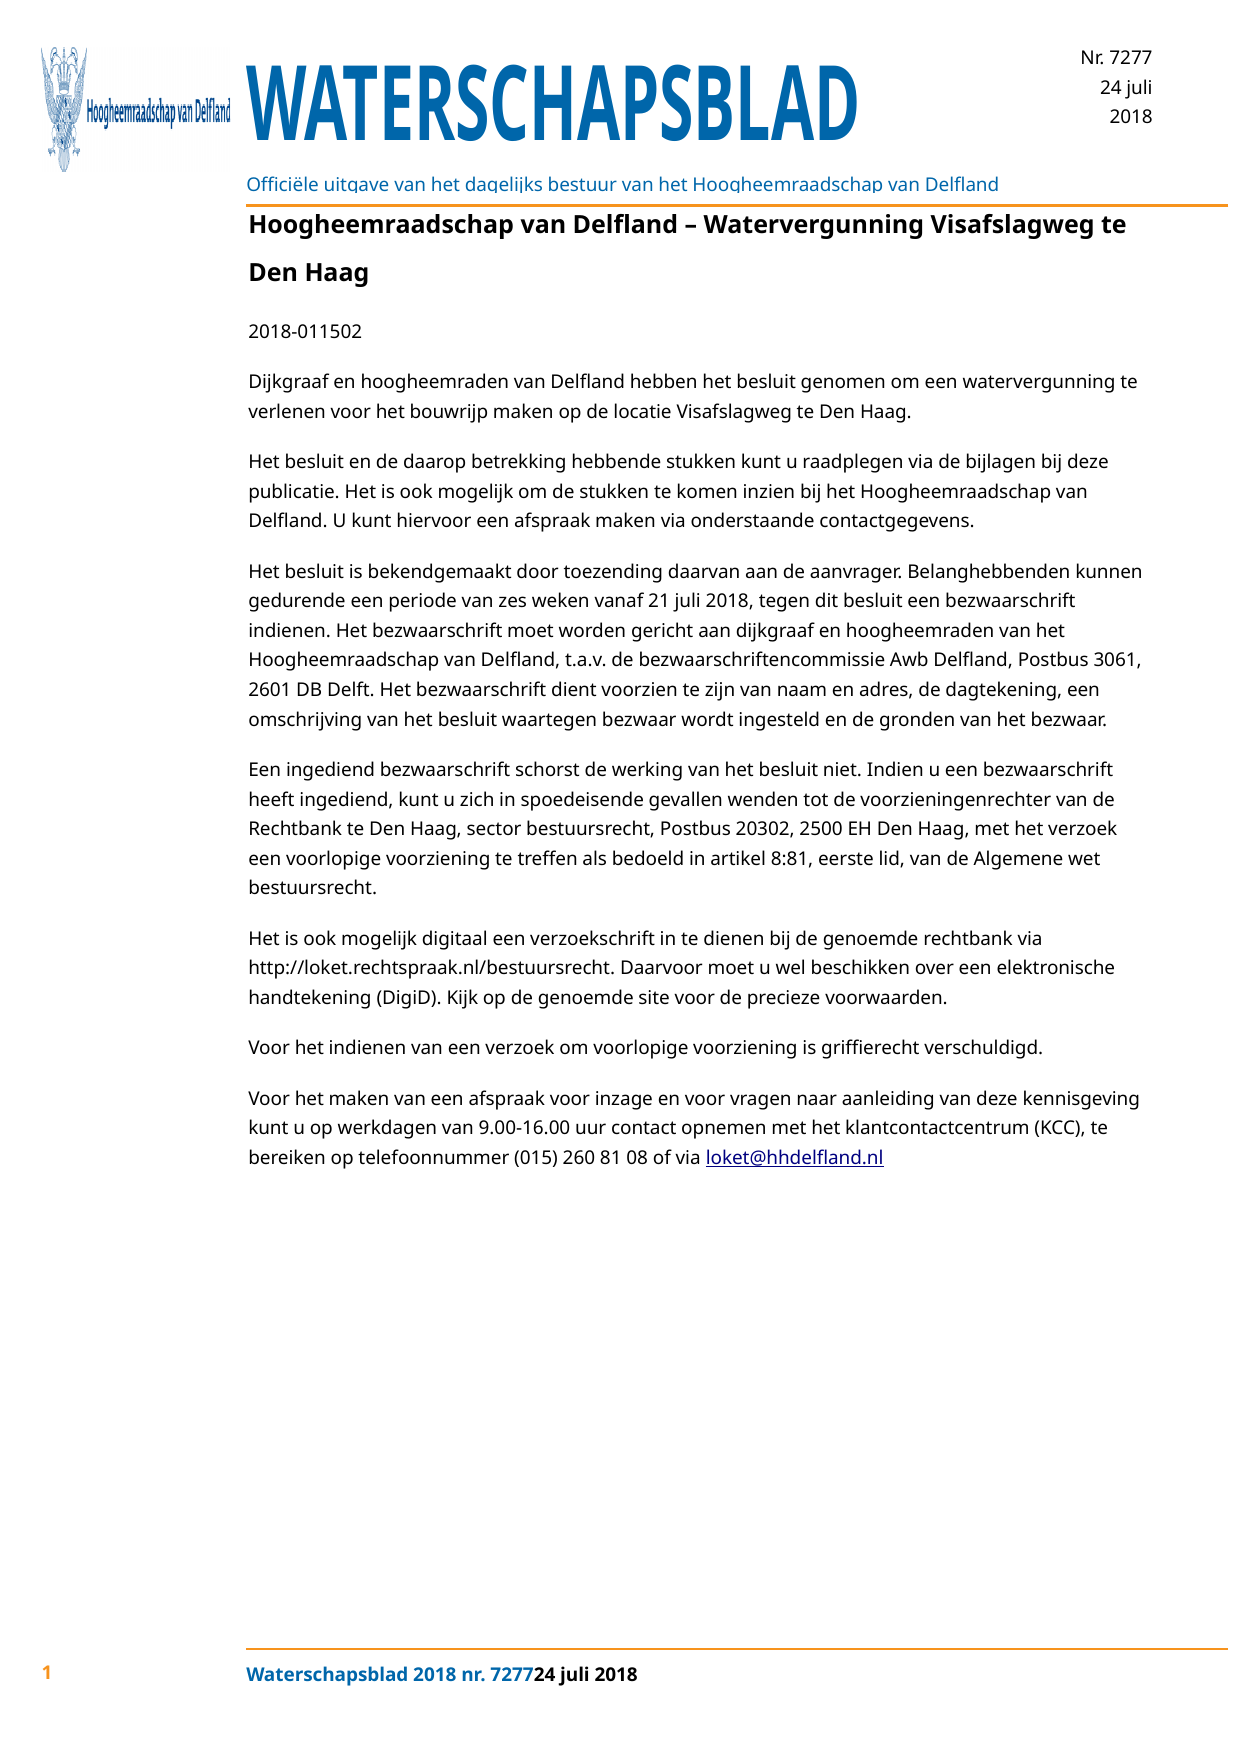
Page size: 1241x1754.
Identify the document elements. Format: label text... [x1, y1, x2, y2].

text Voor het indienen van een verzoek om voorlopige voorziening is griffierecht verschuldigd. [248, 1034, 1152, 1060]
text Dijkgraaf en hoogheemraden van Delfland hebben het besluit genomen om een watervergunning te verlenen voor het bouwrijp maken op de locatie Visafslagweg te Den Haag. [248, 368, 1152, 424]
text Een ingediend bezwaarschrift schorst de werking van het besluit niet. Indien u een bezwaarschrift heeft ingediend, kunt u zich in spoedeisende gevallen wenden tot de voorzieningenrechter van de Rechtbank te Den Haag, sector bestuursrecht, Postbus 20302, 2500 EH Den Haag, met het verzoek een voorlopige voorziening te treffen als bedoeld in artikel 8:81, eerste lid, van de Algemene wet bestuursrecht. [248, 756, 1152, 900]
text 2018-011502 [248, 318, 1152, 344]
text Het besluit en de daarop betrekking hebbende stukken kunt u raadplegen via de bijlagen bij deze publicatie. Het is ook mogelijk om de stukken te komen inzien bij het Hoogheemraadschap van Delfland. U kunt hiervoor een afspraak maken via onderstaande contactgegevens. [248, 448, 1152, 533]
text Het is ook mogelijk digitaal een verzoekschrift in te dienen bij de genoemde rechtbank via http://loket.rechtspraak.nl/bestuursrecht. Daarvoor moet u wel beschikken over een elektronische handtekening (DigiD). Kijk op de genoemde site voor de precieze voorwaarden. [248, 925, 1152, 1010]
text Voor het maken van een afspraak voor inzage en voor vragen naar aanleiding van deze kennisgeving kunt u op werkdagen van 9.00-16.00 uur contact opnemen met het klantcontactcentrum (KCC), te bereiken op telefoonnummer (015) 260 81 08 of via loket@hhdelfland.nl [248, 1085, 1152, 1170]
text Hoogheemraadschap van Delfland – Watervergunning Visafslagweg te Den Haag [248, 207, 1152, 288]
text Het besluit is bekendgemaakt door toezending daarvan aan de aanvrager. Belanghebbenden kunnen gedurende een periode van zes weken vanaf 21 juli 2018, tegen dit besluit een bezwaarschrift indienen. Het bezwaarschrift moet worden gericht aan dijkgraaf en hoogheemraden van het Hoogheemraadschap van Delfland, t.a.v. de bezwaarschriftencommissie Awb Delfland, Postbus 3061, 2601 DB Delft. Het bezwaarschrift dient voorzien te zijn van naam en adres, de dagtekening, een omschrijving van het besluit waartegen bezwaar wordt ingesteld en de gronden van het bezwaar. [248, 558, 1152, 732]
picture [41, 47, 231, 172]
